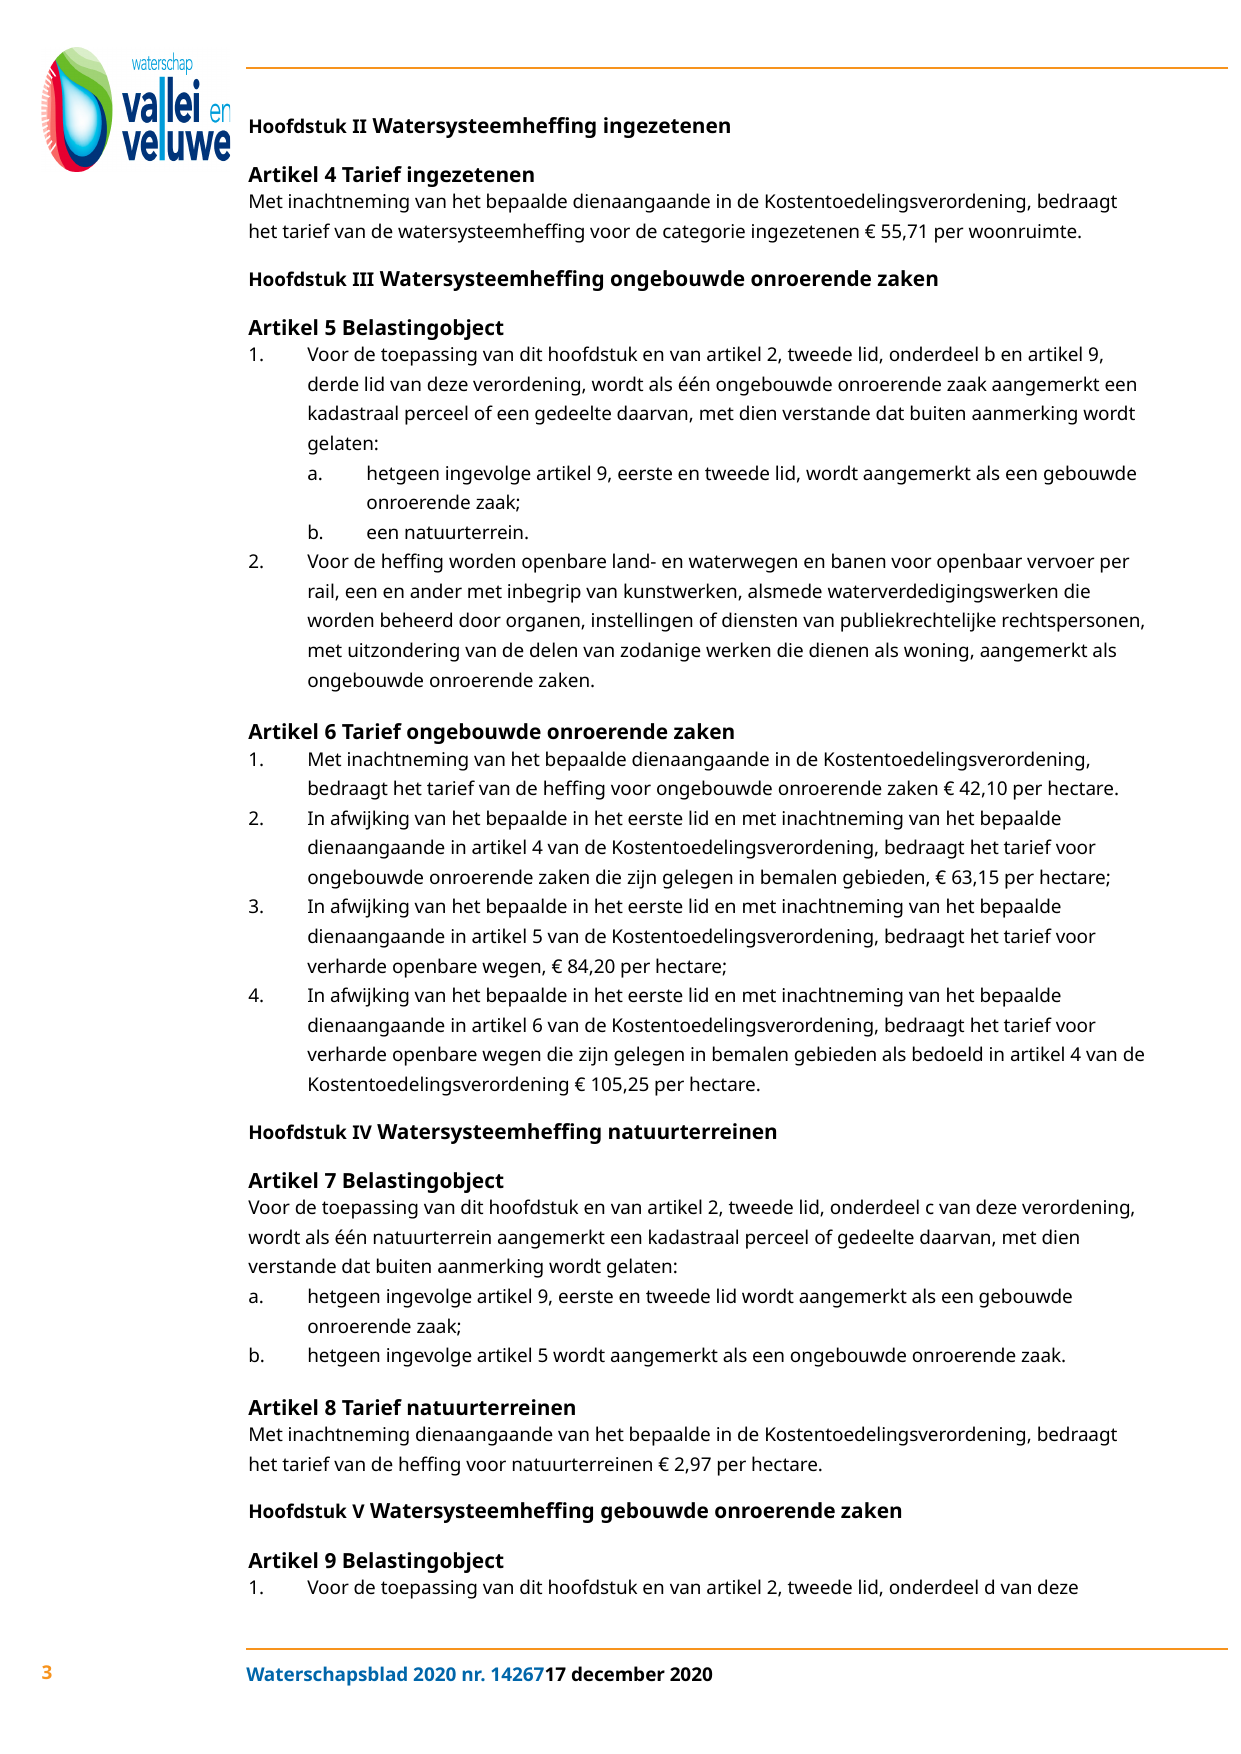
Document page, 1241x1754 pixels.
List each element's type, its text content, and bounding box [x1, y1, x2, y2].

text Met inachtneming dienaangaande van het bepaalde in de Kostentoedelingsverordening, bedraagt het tarief van de heffing voor natuurterreinen € 2,97 per hectare. [248, 1421, 1152, 1477]
text Hoofdstuk V Watersysteemheffing gebouwde onroerende zaken [248, 1496, 1152, 1525]
text Met inachtneming van het bepaalde dienaangaande in de Kostentoedelingsverordening, bedraagt het tarief van de watersysteemheffing voor de categorie ingezetenen € 55,71 per woonruimte. [248, 188, 1152, 244]
list In afwijking van het bepaalde in het eerste lid en met inachtneming van het bepaalde dienaangaande in artikel 5 van de Kostentoedelingsverordening, bedraagt het tarief voor verharde openbare wegen, € 84,20 per hectare; [248, 894, 1152, 978]
text Artikel 6 Tarief ongebouwde onroerende zaken [248, 717, 1152, 746]
list hetgeen ingevolge artikel 5 wordt aangemerkt als een ongebouwde onroerende zaak. [248, 1342, 1152, 1368]
list In afwijking van het bepaalde in het eerste lid en met inachtneming van het bepaalde dienaangaande in artikel 4 van de Kostentoedelingsverordening, bedraagt het tarief voor ongebouwde onroerende zaken die zijn gelegen in bemalen gebieden, € 63,15 per hectare; [248, 805, 1152, 890]
text Artikel 8 Tarief natuurterreinen [248, 1393, 1152, 1421]
text Hoofdstuk III Watersysteemheffing ongebouwde onroerende zaken [248, 264, 1152, 292]
list In afwijking van het bepaalde in het eerste lid en met inachtneming van het bepaalde dienaangaande in artikel 6 van de Kostentoedelingsverordening, bedraagt het tarief voor verharde openbare wegen die zijn gelegen in bemalen gebieden als bedoeld in artikel 4 van de Kostentoedelingsverordening € 105,25 per hectare. [248, 982, 1152, 1097]
text Hoofdstuk II Watersysteemheffing ingezetenen [248, 111, 1152, 139]
text Artikel 4 Tarief ingezetenen [248, 160, 1152, 188]
text Voor de toepassing van dit hoofdstuk en van artikel 2, tweede lid, onderdeel c van deze verordening, wordt als één natuurterrein aangemerkt een kadastraal perceel of gedeelte daarvan, met dien verstande dat buiten aanmerking wordt gelaten: [248, 1194, 1152, 1279]
text Artikel 9 Belastingobject [248, 1546, 1152, 1574]
text Artikel 5 Belastingobject [248, 313, 1152, 341]
list Voor de heffing worden openbare land- en waterwegen en banen voor openbaar vervoer per rail, een en ander met inbegrip van kunstwerken, alsmede waterverdedigingswerken die worden beheerd door organen, instellingen of diensten van publiekrechtelijke rechtspersonen, met uitzondering van de delen van zodanige werken die dienen als woning, aangemerkt als ongebouwde onroerende zaken. [248, 548, 1152, 693]
text Artikel 7 Belastingobject [248, 1166, 1152, 1194]
list hetgeen ingevolge artikel 9, eerste en tweede lid wordt aangemerkt als een gebouwde onroerende zaak; [248, 1283, 1152, 1338]
picture [41, 47, 231, 172]
list een natuurterrein. [307, 519, 1152, 545]
list Met inachtneming van het bepaalde dienaangaande in de Kostentoedelingsverordening, bedraagt het tarief van de heffing voor ongebouwde onroerende zaken € 42,10 per hectare. [248, 746, 1152, 801]
list Voor de toepassing van dit hoofdstuk en van artikel 2, tweede lid, onderdeel b en artikel 9, derde lid van deze verordening, wordt als één ongebouwde onroerende zaak aangemerkt een kadastraal perceel of een gedeelte daarvan, met dien verstande dat buiten aanmerking wordt gelaten: [248, 341, 1152, 456]
text Hoofdstuk IV Watersysteemheffing natuurterreinen [248, 1117, 1152, 1145]
list hetgeen ingevolge artikel 9, eerste en tweede lid, wordt aangemerkt als een gebouwde onroerende zaak; [307, 460, 1152, 515]
list Voor de toepassing van dit hoofdstuk en van artikel 2, tweede lid, onderdeel d van deze [248, 1574, 1152, 1600]
